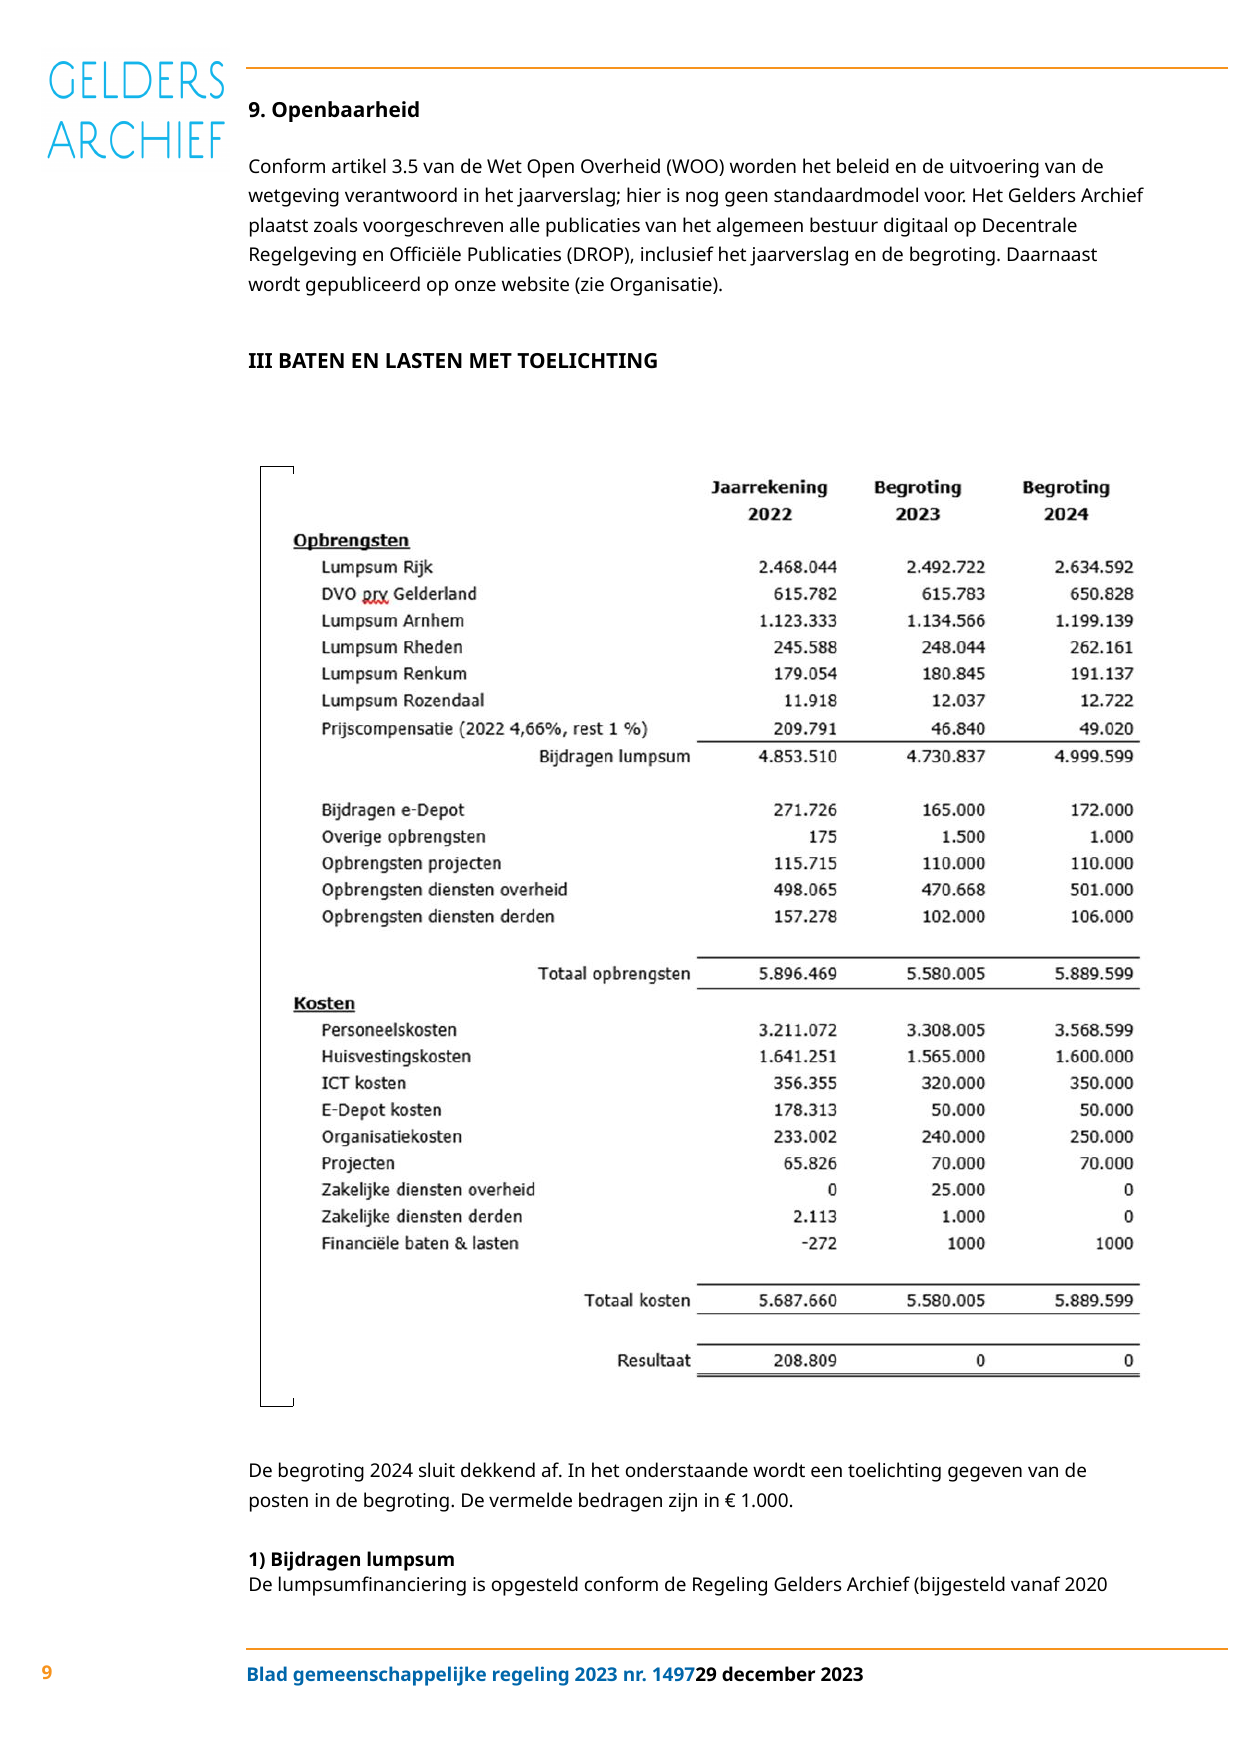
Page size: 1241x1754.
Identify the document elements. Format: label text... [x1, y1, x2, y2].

picture [41, 47, 231, 172]
text III BATEN EN LASTEN MET TOELICHTING [248, 346, 1152, 375]
text De begroting 2024 sluit dekkend af. In het onderstaande wordt een toelichting gegeven van de posten in de begroting. De vermelde bedragen zijn in € 1.000. [248, 1457, 1152, 1512]
text Conform artikel 3.5 van de Wet Open Overheid (WOO) worden het beleid en de uitvoering van de wetgeving verantwoord in het jaarverslag; hier is nog geen standaardmodel voor. Het Gelders Archief plaatst zoals voorgeschreven alle publicaties van het algemeen bestuur digitaal op Decentrale Regelgeving en Officiële Publicaties (DROP), inclusief het jaarverslag en de begroting. Daarnaast wordt gepubliceerd op onze website (zie Organisatie). [248, 153, 1152, 297]
text De lumpsumfinanciering is opgesteld conform de Regeling Gelders Archief (bijgesteld vanaf 2020 [248, 1572, 1152, 1597]
text 9. Openbaarheid [248, 95, 1152, 123]
text 1) Bijdragen lumpsum [248, 1546, 1152, 1572]
picture [268, 474, 1173, 1398]
